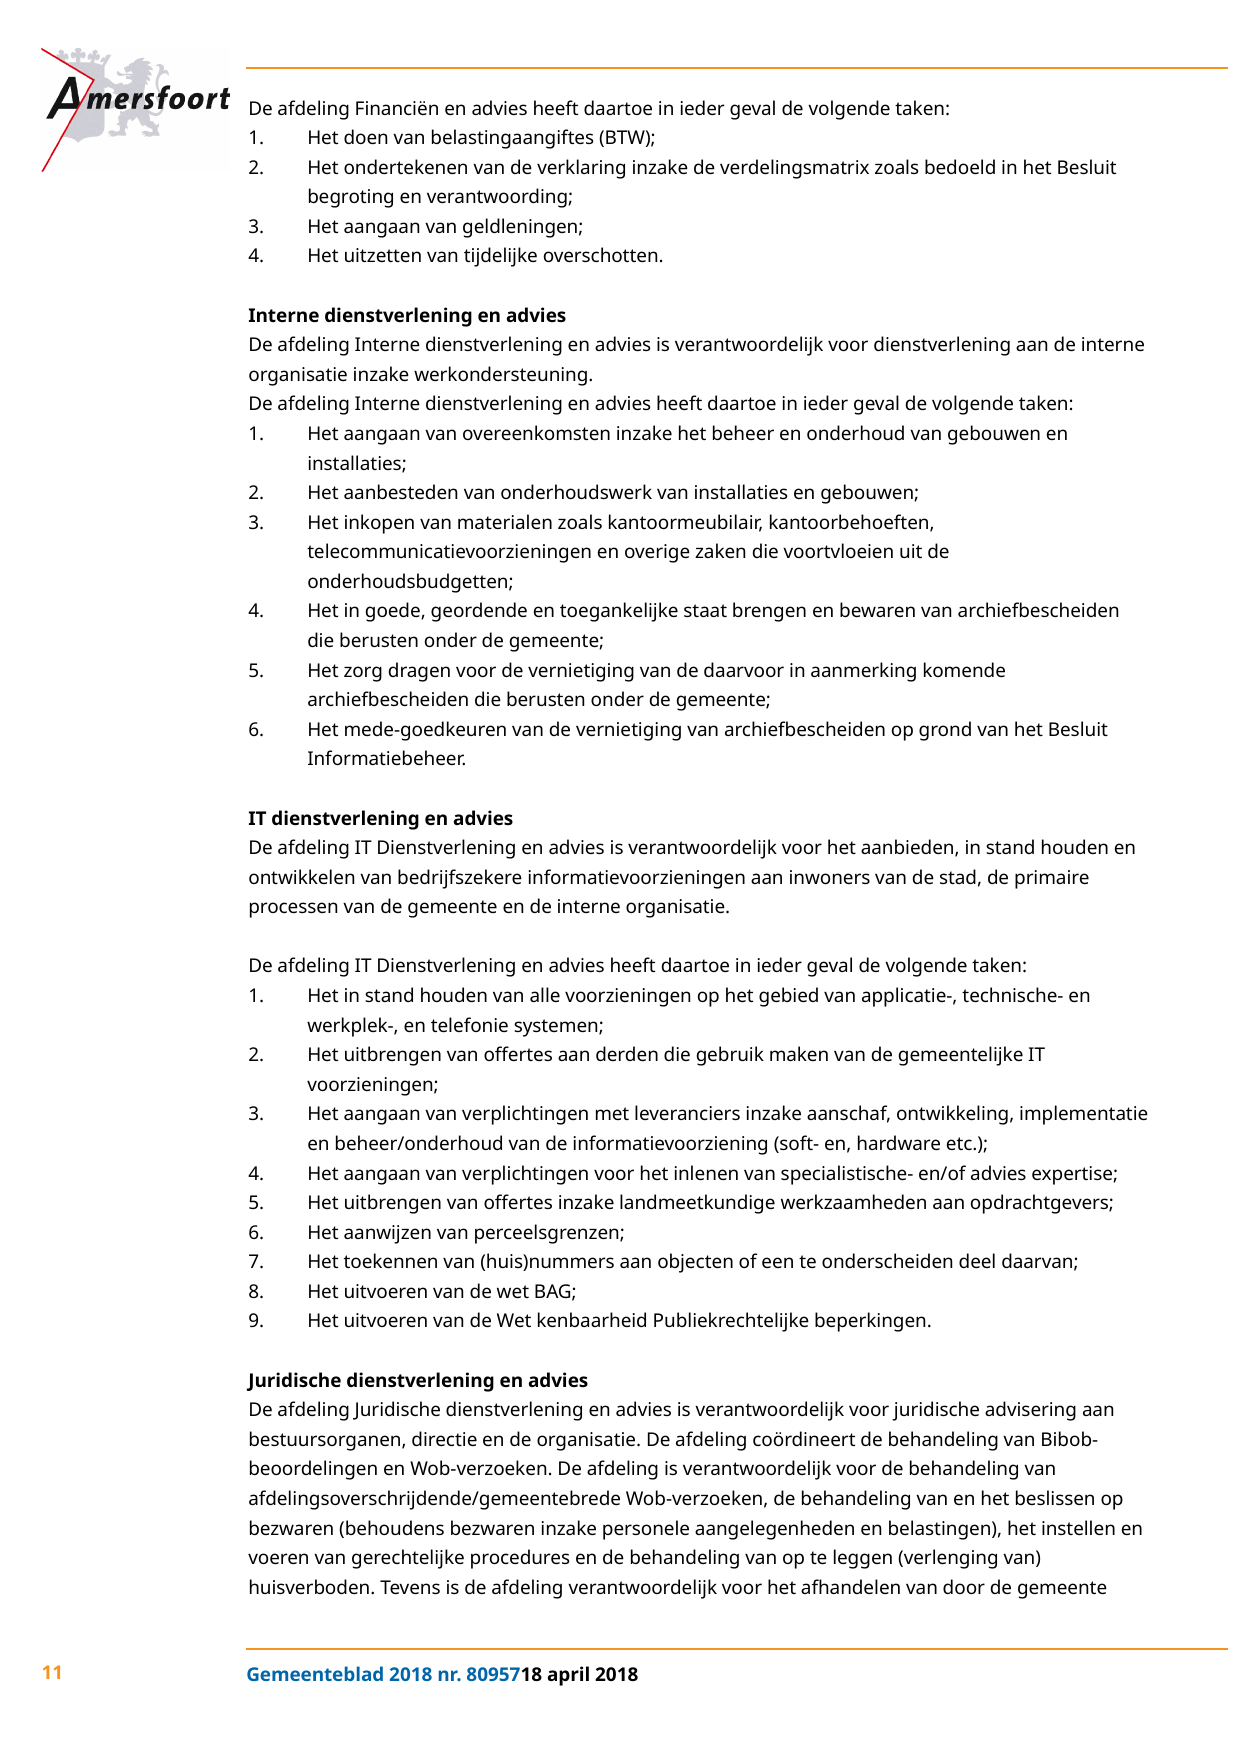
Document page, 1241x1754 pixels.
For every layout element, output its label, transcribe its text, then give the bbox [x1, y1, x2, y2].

list Het in stand houden van alle voorzieningen op het gebied van applicatie-, technische- en werkplek-, en telefonie systemen; [248, 982, 1152, 1038]
list Het uitvoeren van de Wet kenbaarheid Publiekrechtelijke beperkingen. [248, 1308, 1152, 1333]
text Interne dienstverlening en advies [248, 302, 1152, 328]
picture [41, 47, 231, 172]
text IT dienstverlening en advies [248, 805, 1152, 831]
list Het zorg dragen voor de vernietiging van de daarvoor in aanmerking komende archiefbescheiden die berusten onder de gemeente; [248, 657, 1152, 712]
list Het uitbrengen van offertes inzake landmeetkundige werkzaamheden aan opdrachtgevers; [248, 1189, 1152, 1215]
list Het aanwijzen van perceelsgrenzen; [248, 1219, 1152, 1245]
text Juridische dienstverlening en advies [248, 1367, 1152, 1393]
list Het uitvoeren van de wet BAG; [248, 1278, 1152, 1304]
text De afdeling Juridische dienstverlening en advies is verantwoordelijk voor juridische advisering aan bestuursorganen, directie en de organisatie. De afdeling coördineert de behandeling van Bibob-beoordelingen en Wob-verzoeken. De afdeling is verantwoordelijk voor de behandeling van afdelingsoverschrijdende/gemeentebrede Wob-verzoeken, de behandeling van en het beslissen op bezwaren (behoudens bezwaren inzake personele aangelegenheden en belastingen), het instellen en voeren van gerechtelijke procedures en de behandeling van op te leggen (verlenging van) huisverboden. Tevens is de afdeling verantwoordelijk voor het afhandelen van door de gemeente [248, 1396, 1152, 1600]
list Het inkopen van materialen zoals kantoormeubilair, kantoorbehoeften, telecommunicatievoorzieningen en overige zaken die voortvloeien uit de onderhoudsbudgetten; [248, 509, 1152, 594]
list Het ondertekenen van de verklaring inzake de verdelingsmatrix zoals bedoeld in het Besluit begroting en verantwoording; [248, 154, 1152, 209]
list Het aangaan van verplichtingen met leveranciers inzake aanschaf, ontwikkeling, implementatie en beheer/onderhoud van de informatievoorziening (soft- en, hardware etc.); [248, 1101, 1152, 1156]
list Het aangaan van verplichtingen voor het inlenen van specialistische- en/of advies expertise; [248, 1160, 1152, 1186]
list Het aanbesteden van onderhoudswerk van installaties en gebouwen; [248, 479, 1152, 505]
list Het aangaan van geldleningen; [248, 213, 1152, 239]
text De afdeling IT Dienstverlening en advies heeft daartoe in ieder geval de volgende taken: [248, 953, 1152, 978]
list Het uitbrengen van offertes aan derden die gebruik maken van de gemeentelijke IT voorzieningen; [248, 1041, 1152, 1097]
text De afdeling Interne dienstverlening en advies heeft daartoe in ieder geval de volgende taken: [248, 391, 1152, 416]
list Het toekennen van (huis)nummers aan objecten of een te onderscheiden deel daarvan; [248, 1248, 1152, 1274]
text De afdeling Interne dienstverlening en advies is verantwoordelijk voor dienstverlening aan de interne organisatie inzake werkondersteuning. [248, 331, 1152, 387]
text De afdeling Financiën en advies heeft daartoe in ieder geval de volgende taken: [248, 95, 1152, 121]
list Het uitzetten van tijdelijke overschotten. [248, 243, 1152, 268]
list Het aangaan van overeenkomsten inzake het beheer en onderhoud van gebouwen en installaties; [248, 420, 1152, 476]
text De afdeling IT Dienstverlening en advies is verantwoordelijk voor het aanbieden, in stand houden en ontwikkelen van bedrijfszekere informatievoorzieningen aan inwoners van de stad, de primaire processen van de gemeente en de interne organisatie. [248, 834, 1152, 919]
list Het doen van belastingaangiftes (BTW); [248, 124, 1152, 150]
list Het in goede, geordende en toegankelijke staat brengen en bewaren van archiefbescheiden die berusten onder de gemeente; [248, 598, 1152, 653]
list Het mede-goedkeuren van de vernietiging van archiefbescheiden op grond van het Besluit Informatiebeheer. [248, 716, 1152, 771]
